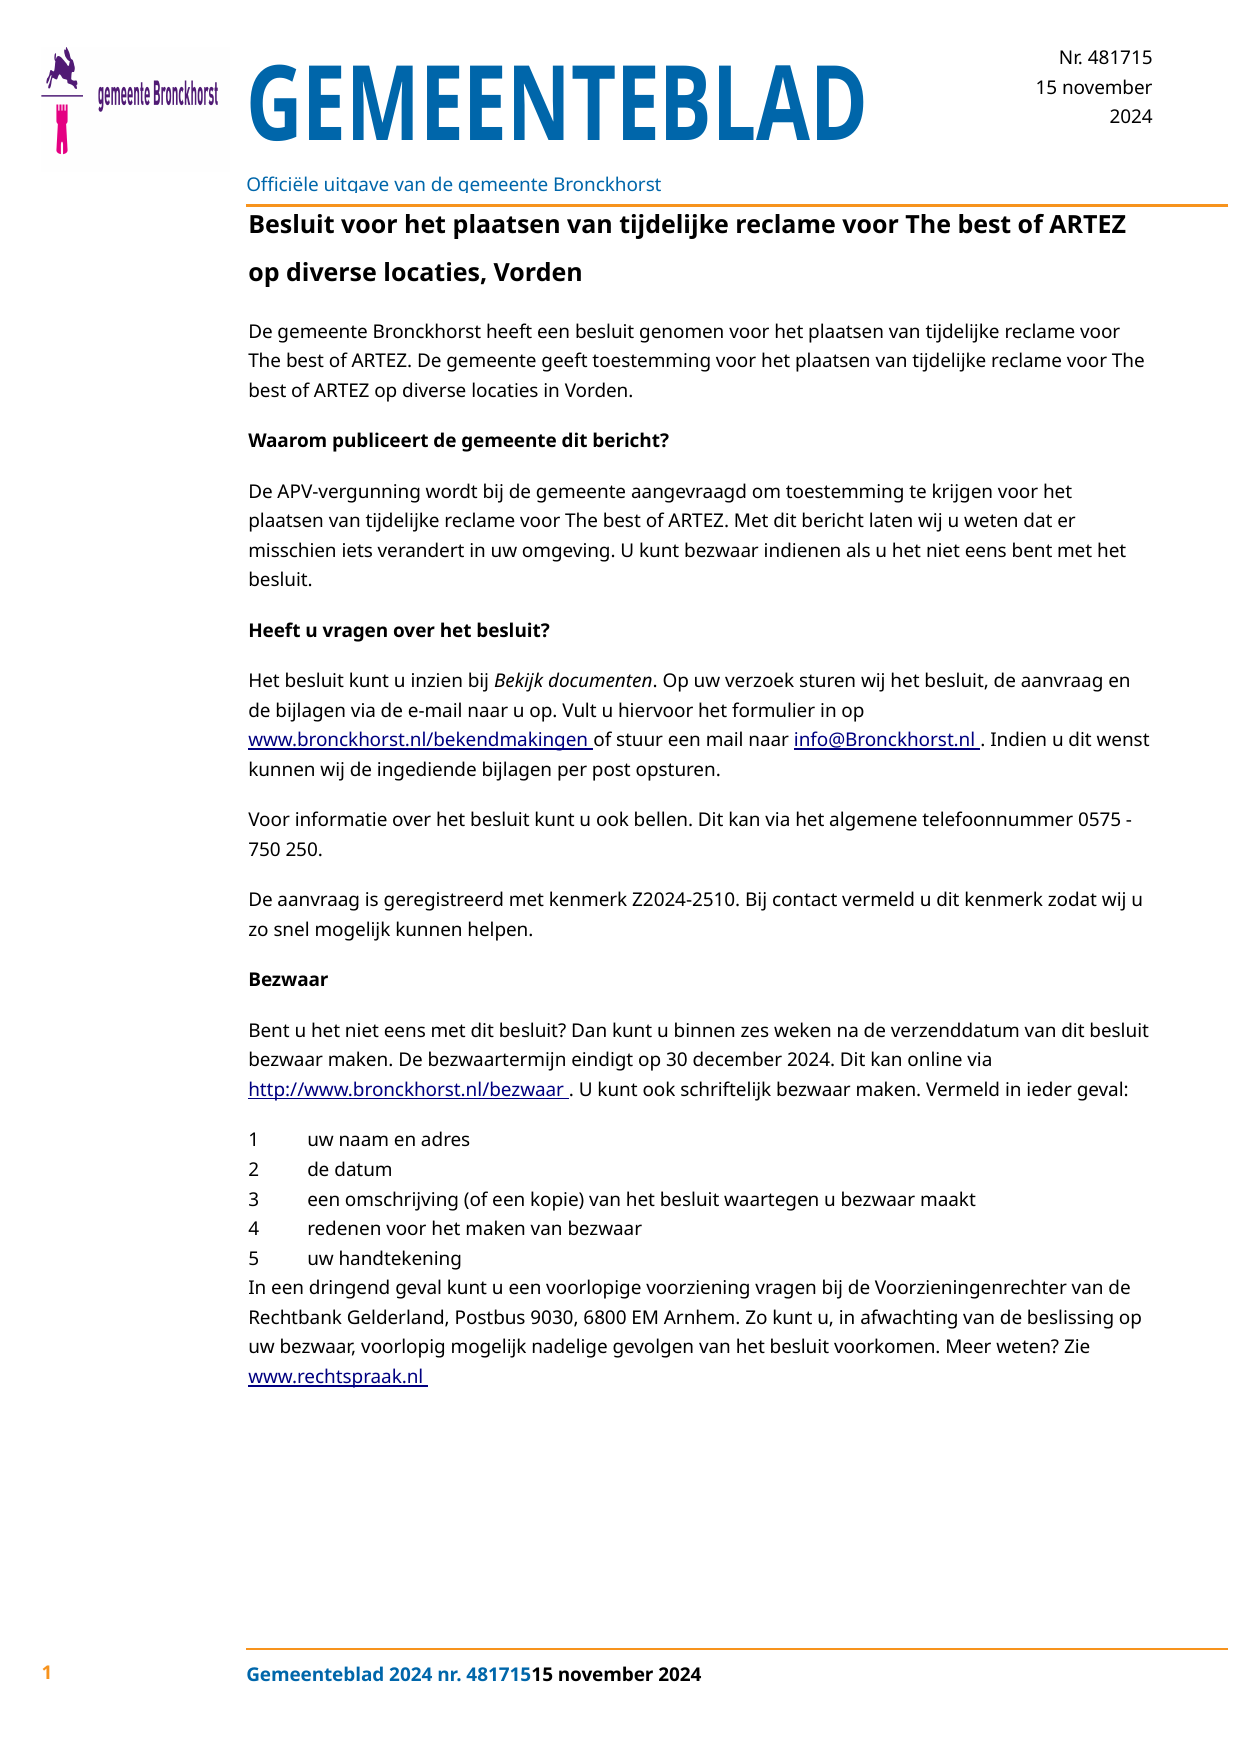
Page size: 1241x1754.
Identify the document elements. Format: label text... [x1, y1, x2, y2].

text De aanvraag is geregistreerd met kenmerk Z2024-2510. Bij contact vermeld u dit kenmerk zodat wij u zo snel mogelijk kunnen helpen. [248, 887, 1152, 942]
text Besluit voor het plaatsen van tijdelijke reclame voor The best of ARTEZ op diverse locaties, Vorden [248, 207, 1152, 288]
text Voor informatie over het besluit kunt u ook bellen. Dit kan via het algemene telefoonnummer 0575 - 750 250. [248, 807, 1152, 862]
picture [41, 47, 231, 172]
list de datum [248, 1156, 1152, 1182]
text Heeft u vragen over het besluit? [248, 617, 1152, 643]
text Bent u het niet eens met dit besluit? Dan kunt u binnen zes weken na de verzenddatum van dit besluit bezwaar maken. De bezwaartermijn eindigt op 30 december 2024. Dit kan online via http://www.bronckhorst.nl/bezwaar . U kunt ook schriftelijk bezwaar maken. Vermeld in ieder geval: [248, 1017, 1152, 1102]
list uw handtekening [248, 1245, 1152, 1271]
list uw naam en adres [248, 1127, 1152, 1152]
text Het besluit kunt u inzien bij Bekijk documenten. Op uw verzoek sturen wij het besluit, de aanvraag en de bijlagen via de e-mail naar u op. Vult u hiervoor het formulier in op www.bronckhorst.nl/bekendmakingen of stuur een mail naar info@Bronckhorst.nl . Indien u dit wenst kunnen wij de ingediende bijlagen per post opsturen. [248, 667, 1152, 782]
list redenen voor het maken van bezwaar [248, 1215, 1152, 1241]
text De APV-vergunning wordt bij de gemeente aangevraagd om toestemming te krijgen voor het plaatsen van tijdelijke reclame voor The best of ARTEZ. Met dit bericht laten wij u weten dat er misschien iets verandert in uw omgeving. U kunt bezwaar indienen als u het niet eens bent met het besluit. [248, 478, 1152, 592]
text Waarom publiceert de gemeente dit bericht? [248, 427, 1152, 453]
text In een dringend geval kunt u een voorlopige voorziening vragen bij de Voorzieningenrechter van de Rechtbank Gelderland, Postbus 9030, 6800 EM Arnhem. Zo kunt u, in afwachting van de beslissing op uw bezwaar, voorlopig mogelijk nadelige gevolgen van het besluit voorkomen. Meer weten? Zie www.rechtspraak.nl [248, 1274, 1152, 1389]
list een omschrijving (of een kopie) van het besluit waartegen u bezwaar maakt [248, 1186, 1152, 1212]
text Bezwaar [248, 967, 1152, 992]
text De gemeente Bronckhorst heeft een besluit genomen voor het plaatsen van tijdelijke reclame voor The best of ARTEZ. De gemeente geeft toestemming voor het plaatsen van tijdelijke reclame voor The best of ARTEZ op diverse locaties in Vorden. [248, 318, 1152, 403]
